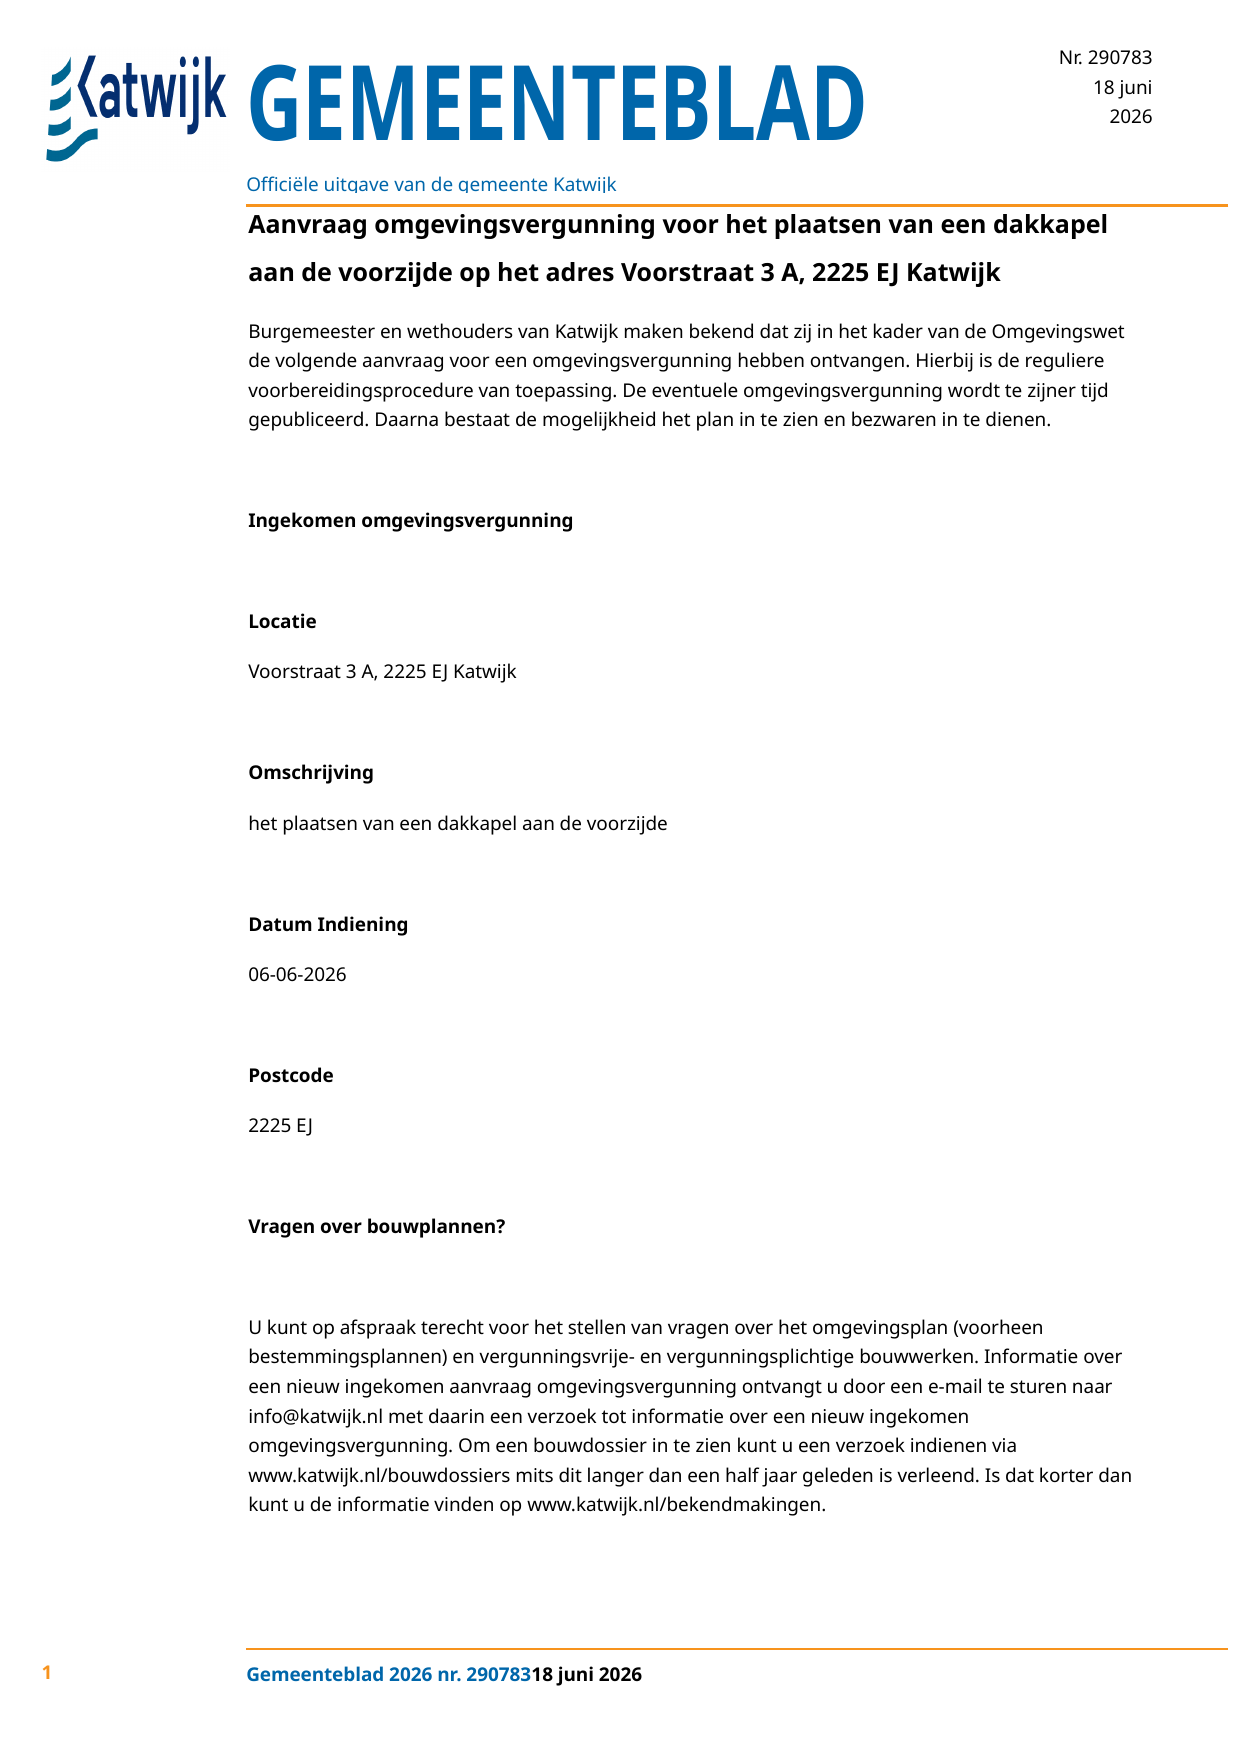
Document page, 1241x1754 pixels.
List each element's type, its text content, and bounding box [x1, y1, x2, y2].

text Aanvraag omgevingsvergunning voor het plaatsen van een dakkapel aan de voorzijde op het adres Voorstraat 3 A, 2225 EJ Katwijk [248, 207, 1152, 288]
text Postcode [248, 1062, 1152, 1088]
text Burgemeester en wethouders van Katwijk maken bekend dat zij in het kader van de Omgevingswet de volgende aanvraag voor een omgevingsvergunning hebben ontvangen. Hierbij is de reguliere voorbereidingsprocedure van toepassing. De eventuele omgevingsvergunning wordt te zijner tijd gepubliceerd. Daarna bestaat de mogelijkheid het plan in te zien en bezwaren in te dienen. [248, 318, 1152, 432]
text Omschrijving [248, 759, 1152, 785]
text U kunt op afspraak terecht voor het stellen van vragen over het omgevingsplan (voorheen bestemmingsplannen) en vergunningsvrije- en vergunningsplichtige bouwwerken. Informatie over een nieuw ingekomen aanvraag omgevingsvergunning ontvangt u door een e-mail te sturen naar info@katwijk.nl met daarin een verzoek tot informatie over een nieuw ingekomen omgevingsvergunning. Om een bouwdossier in te zien kunt u een verzoek indienen via www.katwijk.nl/bouwdossiers mits dit langer dan een half jaar geleden is verleend. Is dat korter dan kunt u de informatie vinden op www.katwijk.nl/bekendmakingen. [248, 1314, 1152, 1517]
text Voorstraat 3 A, 2225 EJ Katwijk [248, 659, 1152, 684]
text Vragen over bouwplannen? [248, 1213, 1152, 1239]
text 06-06-2026 [248, 961, 1152, 987]
text 2225 EJ [248, 1112, 1152, 1138]
text Ingekomen omgevingsvergunning [248, 507, 1152, 533]
text het plaatsen van een dakkapel aan de voorzijde [248, 810, 1152, 836]
text Locatie [248, 608, 1152, 634]
picture [41, 47, 231, 172]
text Datum Indiening [248, 911, 1152, 937]
